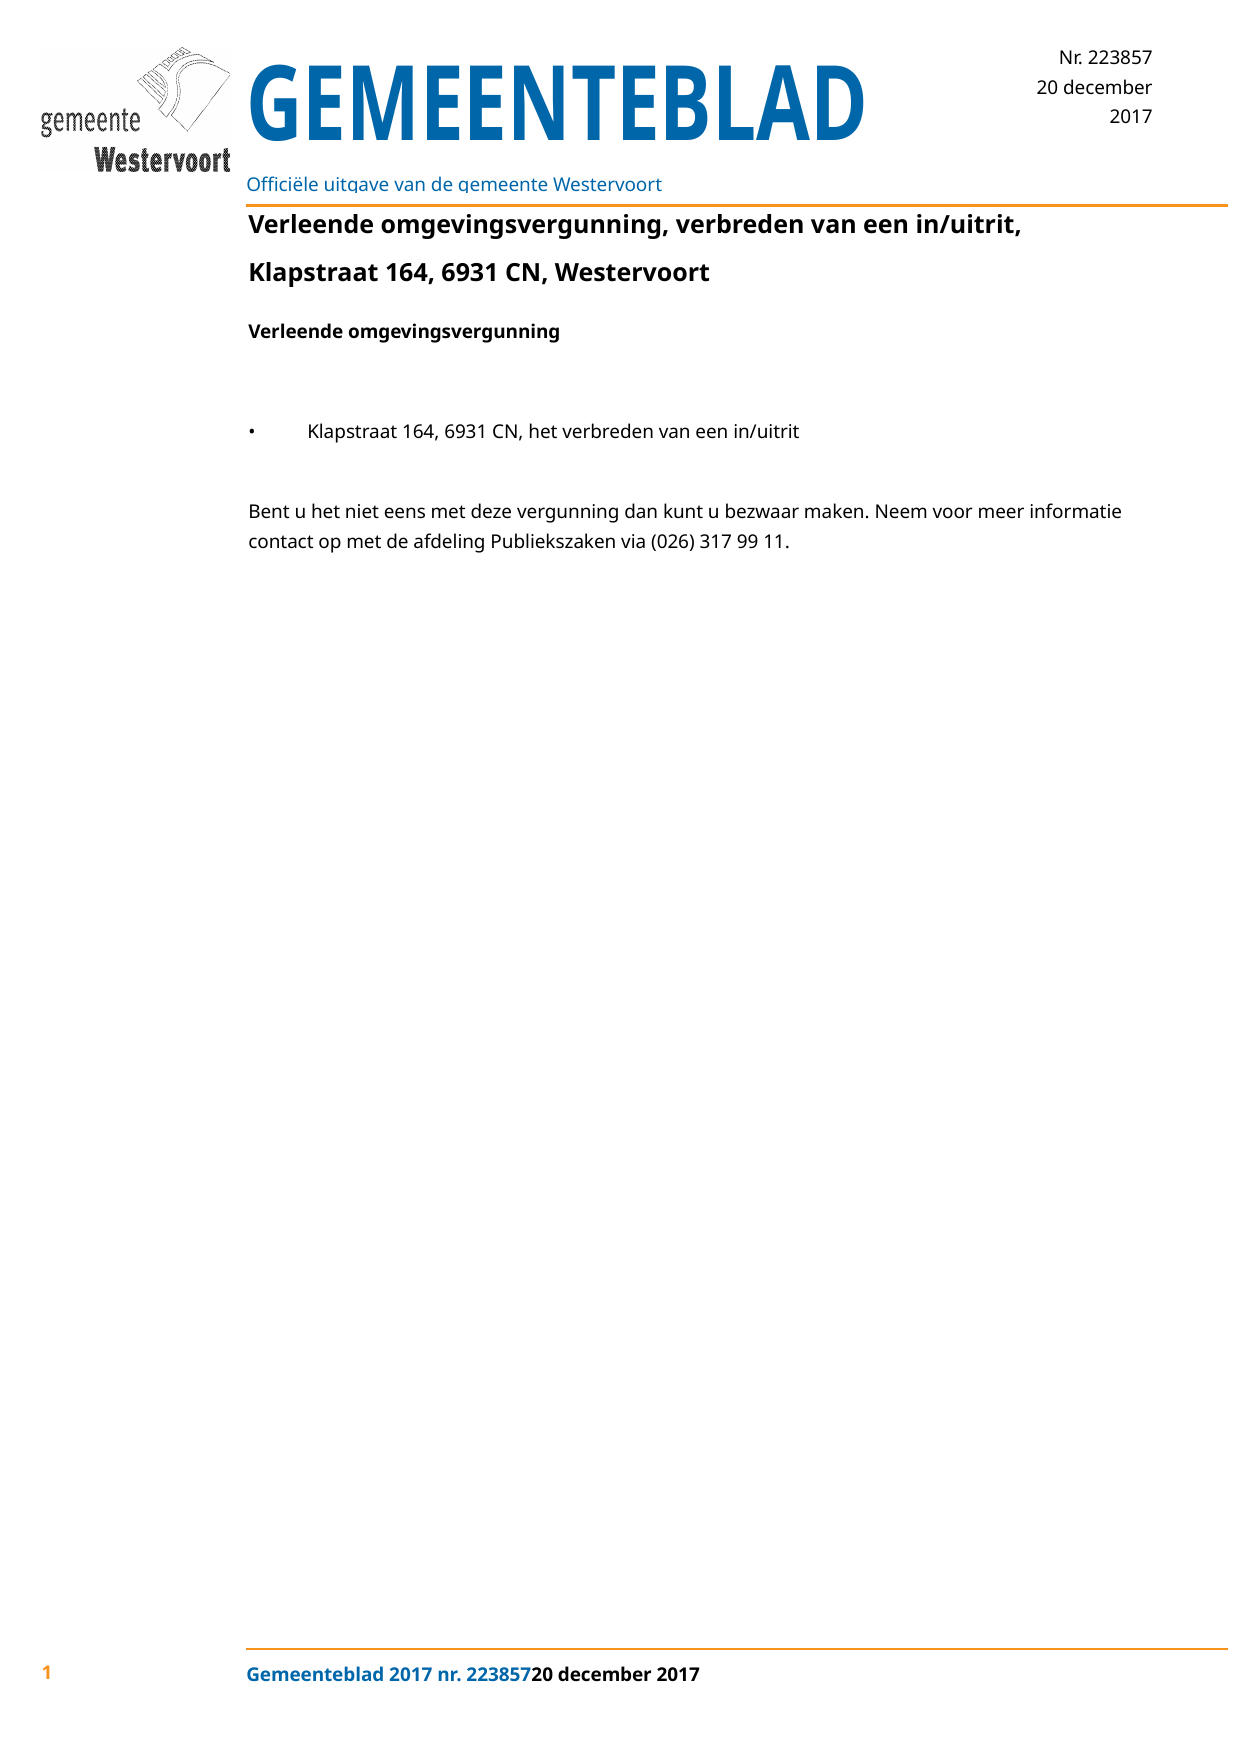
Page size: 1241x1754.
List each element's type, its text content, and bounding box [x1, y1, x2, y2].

text Bent u het niet eens met deze vergunning dan kunt u bezwaar maken. Neem voor meer informatie contact op met de afdeling Publiekszaken via (026) 317 99 11. [248, 499, 1152, 554]
text Verleende omgevingsvergunning, verbreden van een in/uitrit, Klapstraat 164, 6931 CN, Westervoort [248, 207, 1152, 288]
text Verleende omgevingsvergunning [248, 318, 1152, 344]
list Klapstraat 164, 6931 CN, het verbreden van een in/uitrit [248, 419, 1152, 444]
picture [41, 47, 231, 172]
